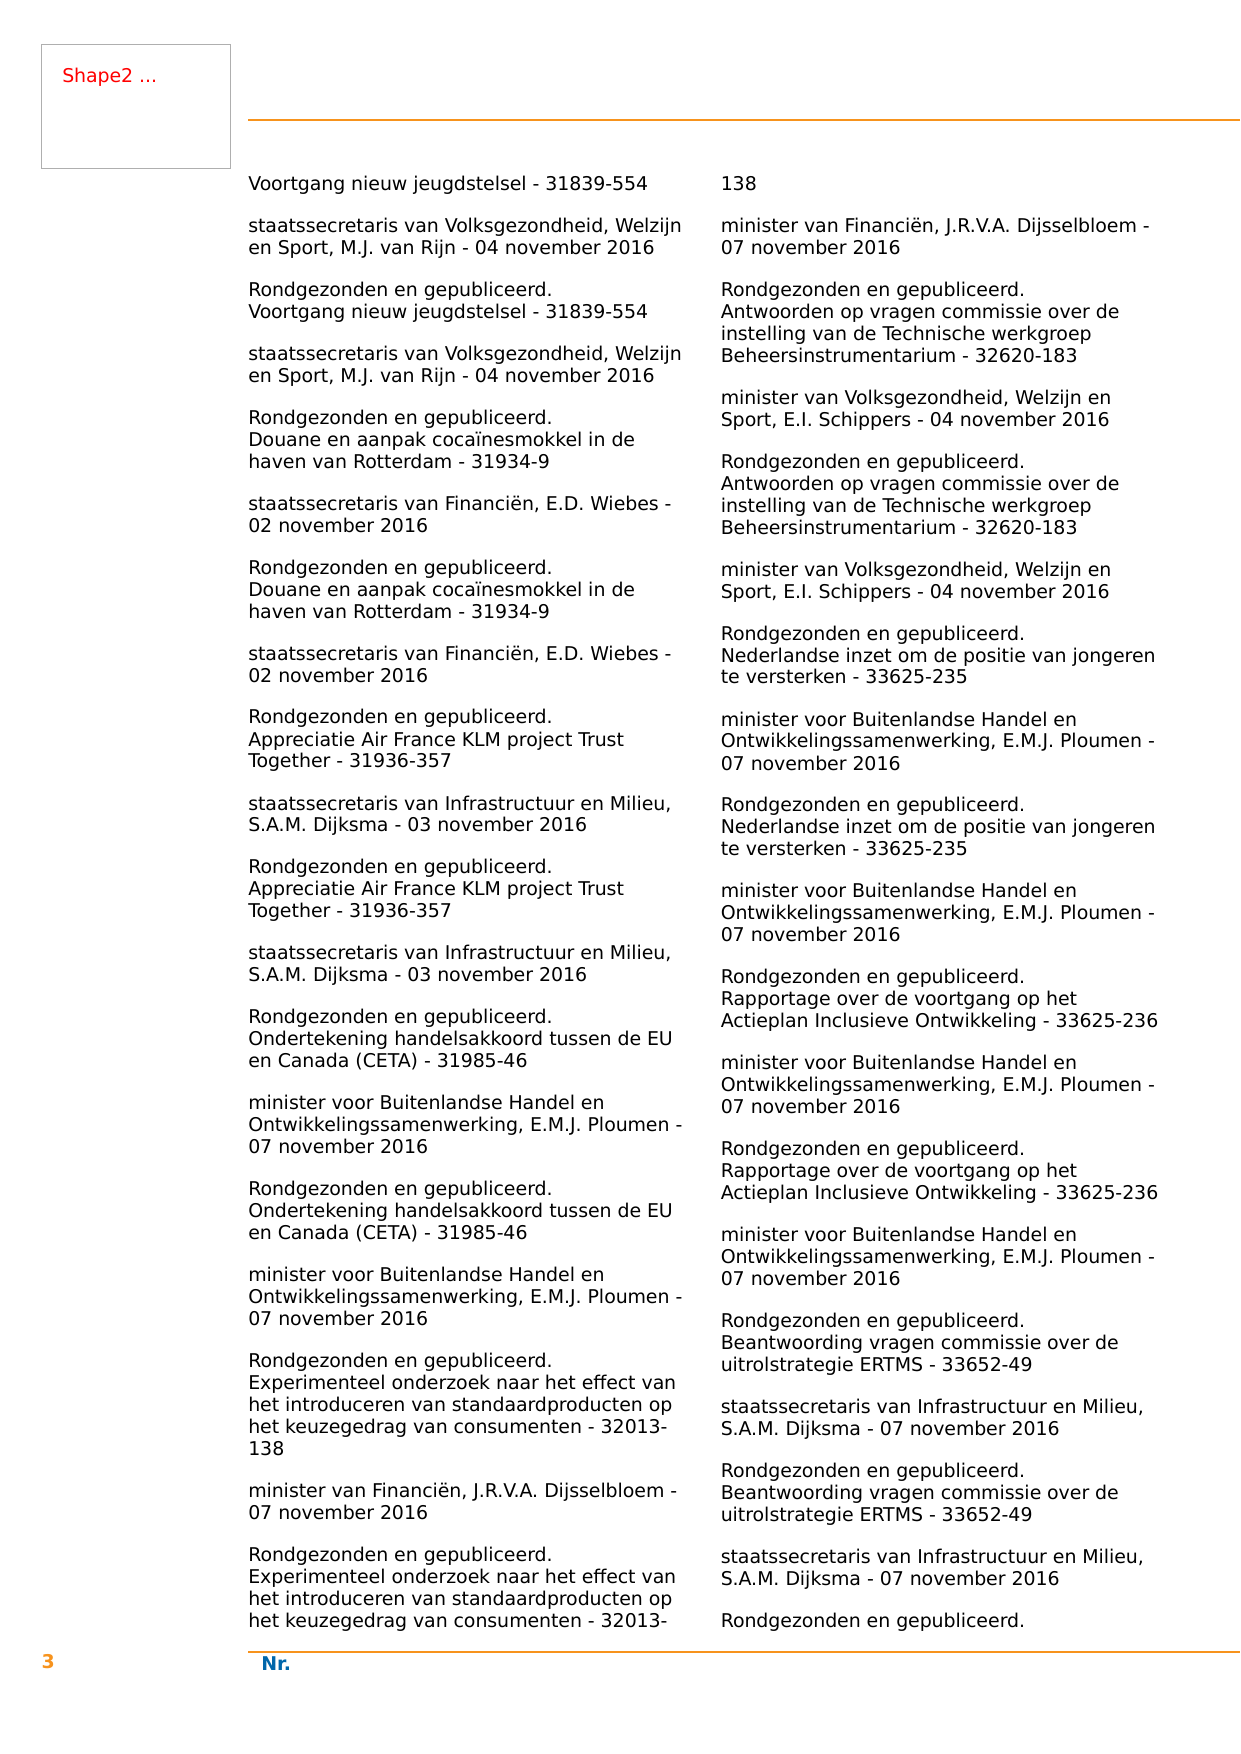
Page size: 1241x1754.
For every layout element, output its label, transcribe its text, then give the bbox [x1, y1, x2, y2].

text Rondgezonden en gepubliceerd. [248, 407, 691, 429]
text minister van Financiën, J.R.V.A. Dijsselbloem - 07 november 2016 [248, 1480, 691, 1524]
text minister voor Buitenlandse Handel en Ontwikkelingssamenwerking, E.M.J. Ploumen - 07 november 2016 [248, 1264, 691, 1330]
text Rapportage over de voortgang op het Actieplan Inclusieve Ontwikkeling - 33625-236 [721, 1160, 1163, 1204]
text Rondgezonden en gepubliceerd. [721, 966, 1163, 988]
text 138 [721, 173, 1163, 195]
text staatssecretaris van Financiën, E.D. Wiebes - 02 november 2016 [248, 642, 691, 686]
text Rondgezonden en gepubliceerd. [248, 1350, 691, 1372]
text Antwoorden op vragen commissie over de instelling van de Technische werkgroep Beheersinstrumentarium - 32620-183 [721, 473, 1163, 538]
text staatssecretaris van Infrastructuur en Milieu, S.A.M. Dijksma - 07 november 2016 [721, 1396, 1163, 1440]
text staatssecretaris van Infrastructuur en Milieu, S.A.M. Dijksma - 03 november 2016 [248, 942, 691, 986]
text Rondgezonden en gepubliceerd. [721, 1310, 1163, 1332]
text Douane en aanpak cocaïnesmokkel in de haven van Rotterdam - 31934-9 [248, 429, 691, 473]
text minister voor Buitenlandse Handel en Ontwikkelingssamenwerking, E.M.J. Ploumen - 07 november 2016 [721, 1052, 1163, 1118]
text Rondgezonden en gepubliceerd. [721, 794, 1163, 816]
text staatssecretaris van Volksgezondheid, Welzijn en Sport, M.J. van Rijn - 04 november 2016 [248, 215, 691, 259]
text Rondgezonden en gepubliceerd. [248, 1006, 691, 1028]
text staatssecretaris van Volksgezondheid, Welzijn en Sport, M.J. van Rijn - 04 november 2016 [248, 343, 691, 387]
text minister van Financiën, J.R.V.A. Dijsselbloem - 07 november 2016 [721, 215, 1163, 259]
text Rondgezonden en gepubliceerd. [248, 279, 691, 301]
text minister van Volksgezondheid, Welzijn en Sport, E.I. Schippers - 04 november 2016 [721, 387, 1163, 431]
text Voortgang nieuw jeugdstelsel - 31839-554 [248, 301, 691, 323]
text Douane en aanpak cocaïnesmokkel in de haven van Rotterdam - 31934-9 [248, 578, 691, 622]
text Rondgezonden en gepubliceerd. [721, 279, 1163, 301]
text Beantwoording vragen commissie over de uitrolstrategie ERTMS - 33652-49 [721, 1482, 1163, 1526]
text staatssecretaris van Infrastructuur en Milieu, S.A.M. Dijksma - 03 november 2016 [248, 792, 691, 836]
text Nederlandse inzet om de positie van jongeren te versterken - 33625-235 [721, 644, 1163, 688]
text Rondgezonden en gepubliceerd. [721, 451, 1163, 473]
text Rondgezonden en gepubliceerd. [248, 706, 691, 728]
text Experimenteel onderzoek naar het effect van het introduceren van standaardproducten op het keuzegedrag van consumenten - 32013-138 [248, 1372, 691, 1460]
text staatssecretaris van Infrastructuur en Milieu, S.A.M. Dijksma - 07 november 2016 [721, 1546, 1163, 1590]
text Rondgezonden en gepubliceerd. [721, 622, 1163, 644]
text staatssecretaris van Financiën, E.D. Wiebes - 02 november 2016 [248, 493, 691, 537]
text minister voor Buitenlandse Handel en Ontwikkelingssamenwerking, E.M.J. Ploumen - 07 november 2016 [721, 708, 1163, 774]
text Rondgezonden en gepubliceerd. [721, 1610, 1163, 1632]
text Rondgezonden en gepubliceerd. [248, 1178, 691, 1200]
text Rondgezonden en gepubliceerd. [248, 856, 691, 878]
text minister voor Buitenlandse Handel en Ontwikkelingssamenwerking, E.M.J. Ploumen - 07 november 2016 [721, 880, 1163, 946]
text Beantwoording vragen commissie over de uitrolstrategie ERTMS - 33652-49 [721, 1332, 1163, 1376]
text Rondgezonden en gepubliceerd. [721, 1138, 1163, 1160]
text Rondgezonden en gepubliceerd. [248, 557, 691, 578]
text minister voor Buitenlandse Handel en Ontwikkelingssamenwerking, E.M.J. Ploumen - 07 november 2016 [248, 1092, 691, 1158]
text Appreciatie Air France KLM project Trust Together - 31936-357 [248, 728, 691, 772]
text Rondgezonden en gepubliceerd. [721, 1460, 1163, 1482]
text Voortgang nieuw jeugdstelsel - 31839-554 [248, 173, 691, 195]
text Rapportage over de voortgang op het Actieplan Inclusieve Ontwikkeling - 33625-236 [721, 988, 1163, 1032]
text minister van Volksgezondheid, Welzijn en Sport, E.I. Schippers - 04 november 2016 [721, 558, 1163, 602]
text Ondertekening handelsakkoord tussen de EU en Canada (CETA) - 31985-46 [248, 1200, 691, 1244]
text minister voor Buitenlandse Handel en Ontwikkelingssamenwerking, E.M.J. Ploumen - 07 november 2016 [721, 1224, 1163, 1290]
text Appreciatie Air France KLM project Trust Together - 31936-357 [248, 878, 691, 922]
text Rondgezonden en gepubliceerd. [248, 1544, 691, 1566]
text Ondertekening handelsakkoord tussen de EU en Canada (CETA) - 31985-46 [248, 1028, 691, 1072]
text Experimenteel onderzoek naar het effect van het introduceren van standaardproducten op het keuzegedrag van consumenten - 32013- [248, 1566, 691, 1632]
text Antwoorden op vragen commissie over de instelling van de Technische werkgroep Beheersinstrumentarium - 32620-183 [721, 301, 1163, 367]
text Nederlandse inzet om de positie van jongeren te versterken - 33625-235 [721, 816, 1163, 860]
